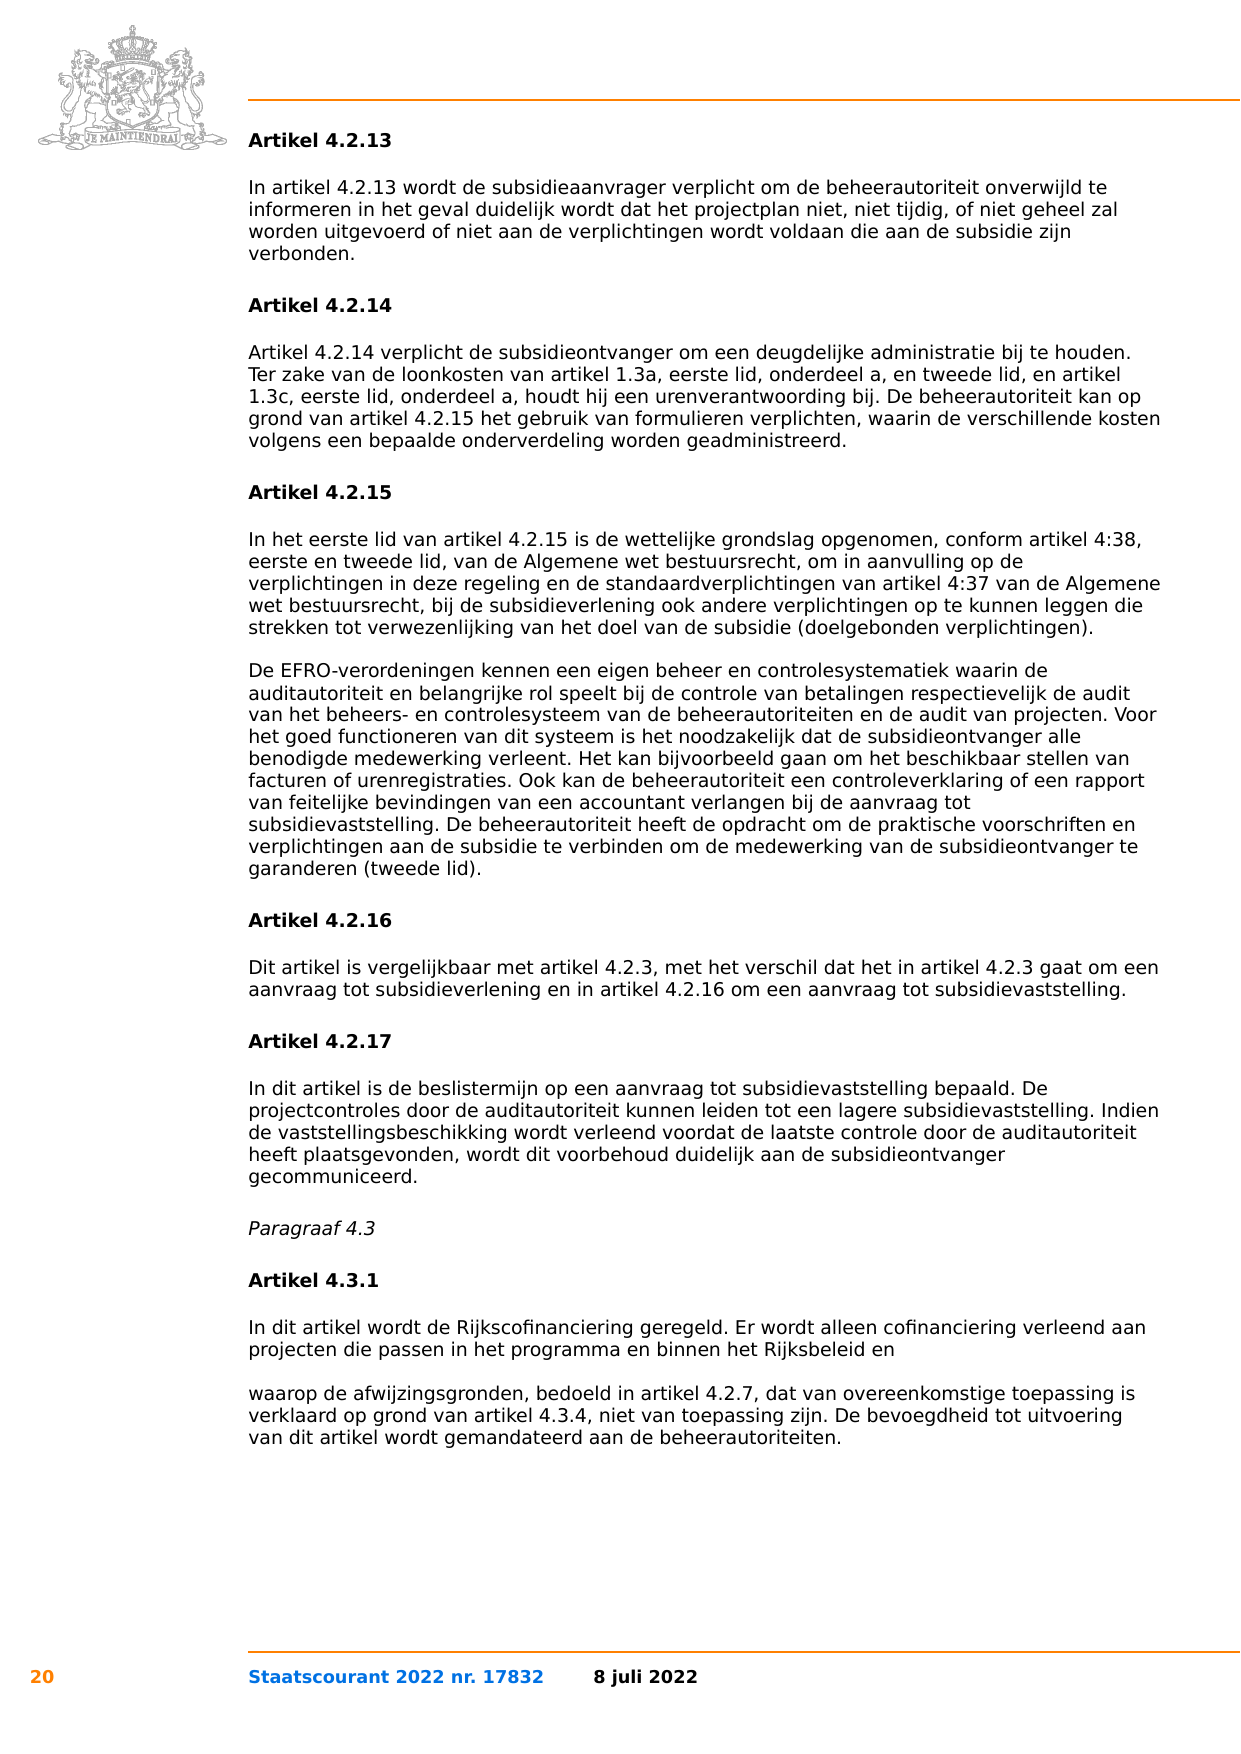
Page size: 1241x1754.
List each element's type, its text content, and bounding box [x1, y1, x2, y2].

subtitle Paragraaf 4.3 [248, 1218, 1163, 1240]
subtitle Artikel 4.2.16 [248, 910, 1163, 932]
text Dit artikel is vergelijkbaar met artikel 4.2.3, met het verschil dat het in artikel 4.2.3 gaat om een aanvraag tot subsidieverlening en in artikel 4.2.16 om een aanvraag tot subsidievaststelling. [248, 957, 1163, 1001]
subtitle Artikel 4.2.13 [248, 130, 1163, 152]
text In dit artikel wordt de Rijkscofinanciering geregeld. Er wordt alleen cofinanciering verleend aan projecten die passen in het programma en binnen het Rijksbeleid en [248, 1317, 1163, 1361]
text In artikel 4.2.13 wordt de subsidieaanvrager verplicht om de beheerautoriteit onverwijld te informeren in het geval duidelijk wordt dat het projectplan niet, niet tijdig, of niet geheel zal worden uitgevoerd of niet aan de verplichtingen wordt voldaan die aan de subsidie zijn verbonden. [248, 177, 1163, 265]
subtitle Artikel 4.2.17 [248, 1031, 1163, 1053]
text In dit artikel is de beslistermijn op een aanvraag tot subsidievaststelling bepaald. De projectcontroles door de auditautoriteit kunnen leiden tot een lagere subsidievaststelling. Indien de vaststellingsbeschikking wordt verleend voordat de laatste controle door de auditautoriteit heeft plaatsgevonden, wordt dit voorbehoud duidelijk aan de subsidieontvanger gecommuniceerd. [248, 1078, 1163, 1188]
subtitle Artikel 4.2.14 [248, 295, 1163, 317]
text De EFRO-verordeningen kennen een eigen beheer en controlesystematiek waarin de auditautoriteit en belangrijke rol speelt bij de controle van betalingen respectievelijk de audit van het beheers- en controlesysteem van de beheerautoriteiten en de audit van projecten. Voor het goed functioneren van dit systeem is het noodzakelijk dat de subsidieontvanger alle benodigde medewerking verleent. Het kan bijvoorbeeld gaan om het beschikbaar stellen van facturen of urenregistraties. Ook kan de beheerautoriteit een controleverklaring of een rapport van feitelijke bevindingen van een accountant verlangen bij de aanvraag tot subsidievaststelling. De beheerautoriteit heeft de opdracht om de praktische voorschriften en verplichtingen aan de subsidie te verbinden om de medewerking van de subsidieontvanger te garanderen (tweede lid). [248, 660, 1163, 880]
text waarop de afwijzingsgronden, bedoeld in artikel 4.2.7, dat van overeenkomstige toepassing is verklaard op grond van artikel 4.3.4, niet van toepassing zijn. De bevoegdheid tot uitvoering van dit artikel wordt gemandateerd aan de beheerautoriteiten. [248, 1383, 1163, 1449]
subtitle Artikel 4.3.1 [248, 1270, 1163, 1292]
text Artikel 4.2.14 verplicht de subsidieontvanger om een deugdelijke administratie bij te houden. Ter zake van de loonkosten van artikel 1.3a, eerste lid, onderdeel a, en tweede lid, en artikel 1.3c, eerste lid, onderdeel a, houdt hij een urenverantwoording bij. De beheerautoriteit kan op grond van artikel 4.2.15 het gebruik van formulieren verplichten, waarin de verschillende kosten volgens een bepaalde onderverdeling worden geadministreerd. [248, 342, 1163, 452]
subtitle Artikel 4.2.15 [248, 482, 1163, 504]
picture [38, 25, 227, 150]
text In het eerste lid van artikel 4.2.15 is de wettelijke grondslag opgenomen, conform artikel 4:38, eerste en tweede lid, van de Algemene wet bestuursrecht, om in aanvulling op de verplichtingen in deze regeling en de standaardverplichtingen van artikel 4:37 van de Algemene wet bestuursrecht, bij de subsidieverlening ook andere verplichtingen op te kunnen leggen die strekken tot verwezenlijking van het doel van de subsidie (doelgebonden verplichtingen). [248, 529, 1163, 638]
